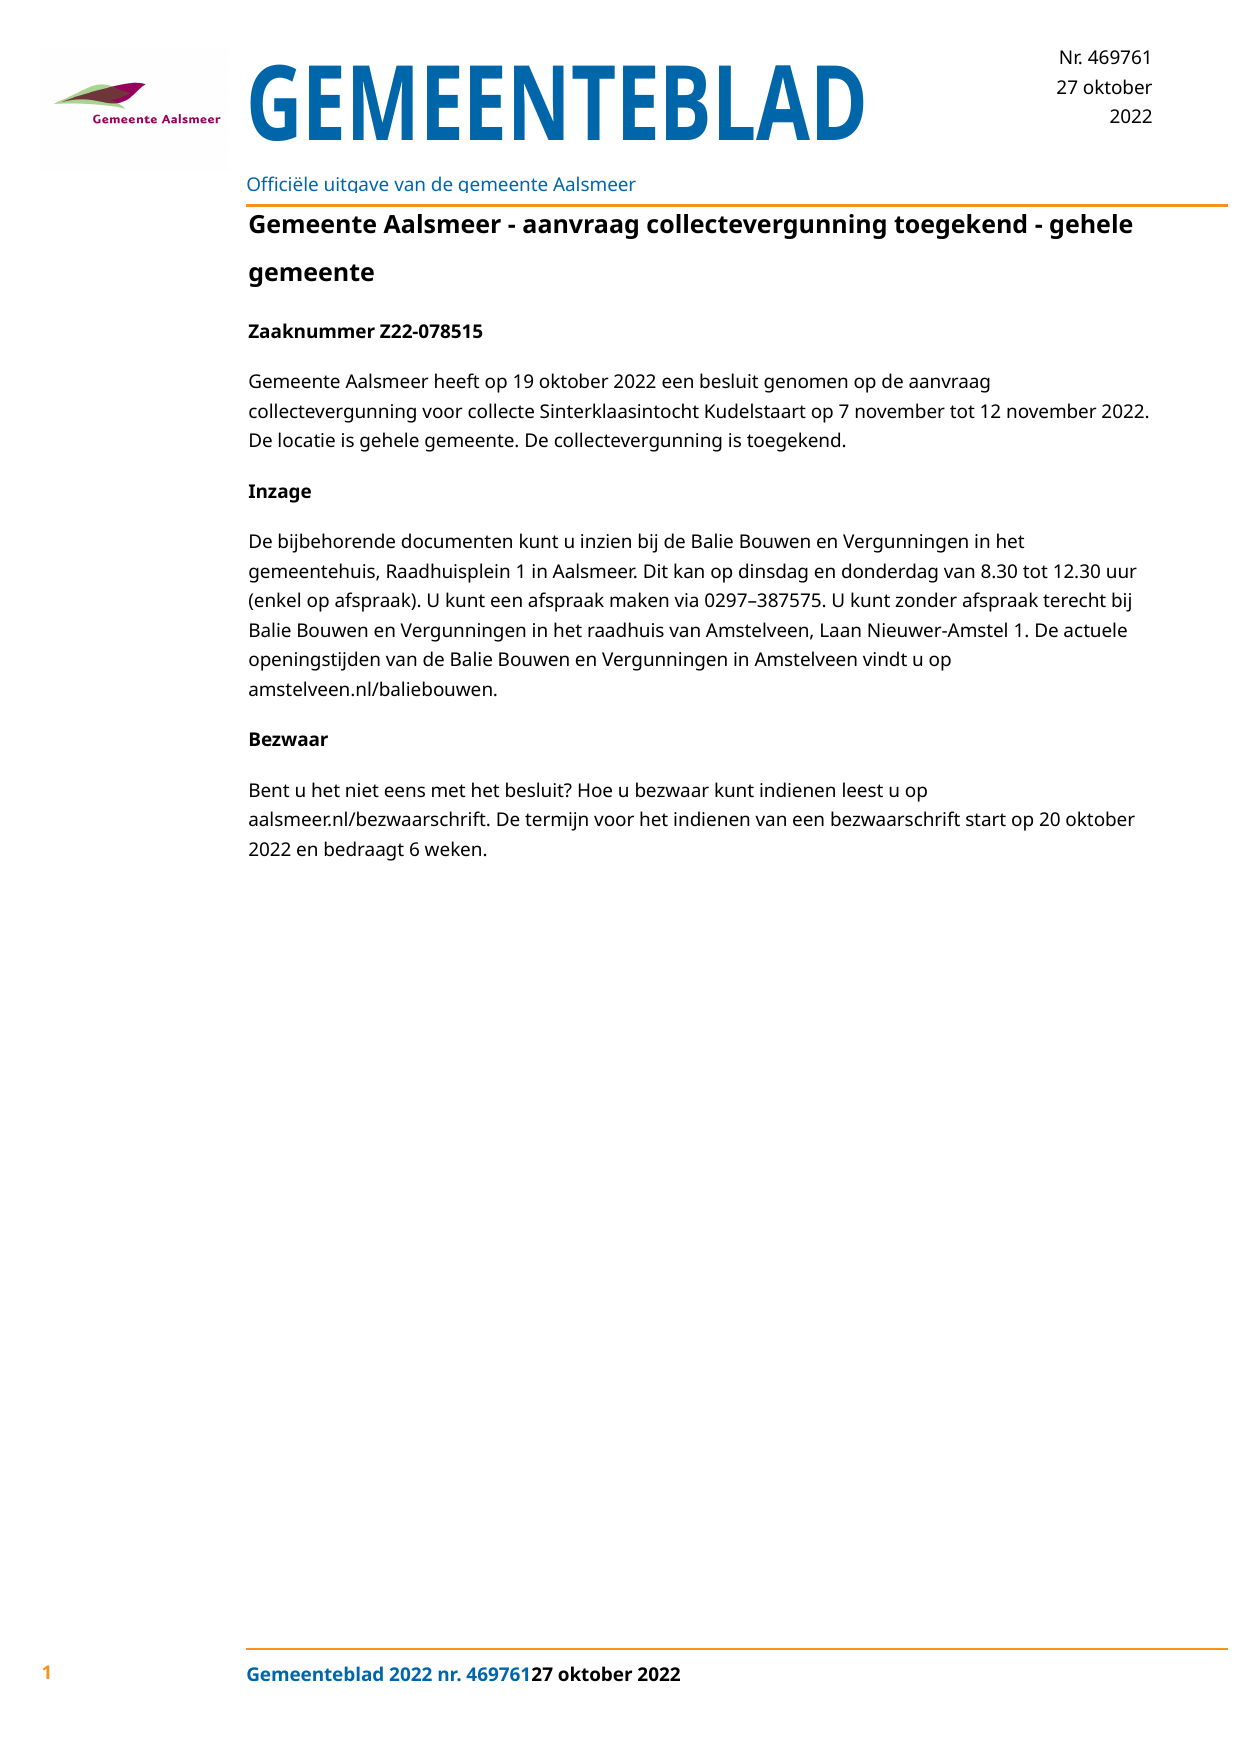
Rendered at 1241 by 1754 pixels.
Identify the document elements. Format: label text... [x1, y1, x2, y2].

text Bezwaar [248, 727, 1152, 752]
text Gemeente Aalsmeer heeft op 19 oktober 2022 een besluit genomen op de aanvraag collectevergunning voor collecte Sinterklaasintocht Kudelstaart op 7 november tot 12 november 2022. De locatie is gehele gemeente. De collectevergunning is toegekend. [248, 368, 1152, 453]
text De bijbehorende documenten kunt u inzien bij de Balie Bouwen en Vergunningen in het gemeentehuis, Raadhuisplein 1 in Aalsmeer. Dit kan op dinsdag en donderdag van 8.30 tot 12.30 uur (enkel op afspraak). U kunt een afspraak maken via 0297–387575. U kunt zonder afspraak terecht bij Balie Bouwen en Vergunningen in het raadhuis van Amstelveen, Laan Nieuwer-Amstel 1. De actuele openingstijden van de Balie Bouwen en Vergunningen in Amstelveen vindt u op amstelveen.nl/baliebouwen. [248, 528, 1152, 702]
text Bent u het niet eens met het besluit? Hoe u bezwaar kunt indienen leest u op aalsmeer.nl/bezwaarschrift. De termijn voor het indienen van een bezwaarschrift start op 20 oktober 2022 en bedraagt 6 weken. [248, 777, 1152, 862]
text Zaaknummer Z22-078515 [248, 318, 1152, 344]
text Gemeente Aalsmeer - aanvraag collectevergunning toegekend - gehele gemeente [248, 207, 1152, 288]
text Inzage [248, 478, 1152, 504]
picture [41, 47, 231, 172]
